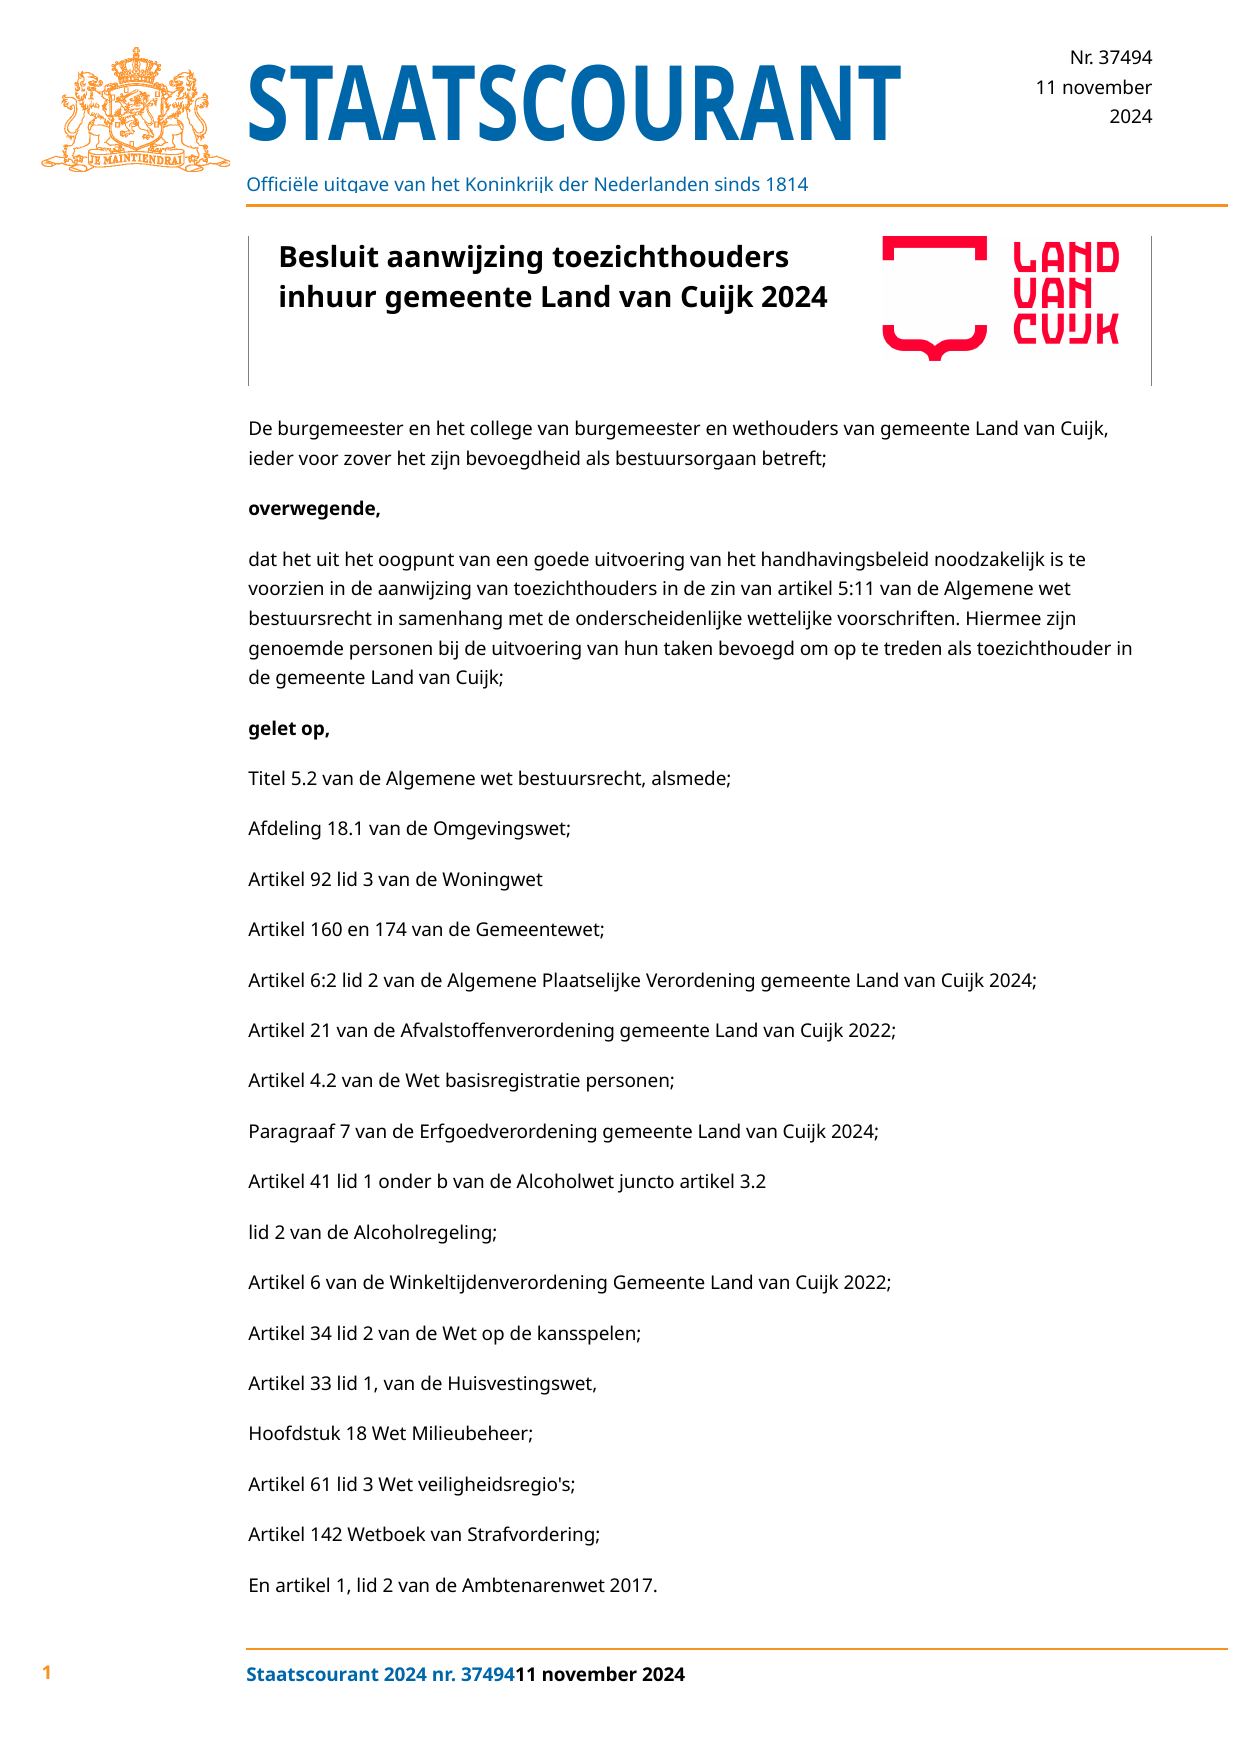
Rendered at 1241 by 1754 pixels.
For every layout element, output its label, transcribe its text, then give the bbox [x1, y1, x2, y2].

text Artikel 160 en 174 van de Gemeentewet; [248, 916, 1152, 942]
text Artikel 92 lid 3 van de Woningwet [248, 866, 1152, 892]
text Artikel 6 van de Winkeltijdenverordening Gemeente Land van Cuijk 2022; [248, 1269, 1152, 1295]
text Artikel 21 van de Afvalstoffenverordening gemeente Land van Cuijk 2022; [248, 1017, 1152, 1043]
text lid 2 van de Alcoholregeling; [248, 1219, 1152, 1244]
text Artikel 41 lid 1 onder b van de Alcoholwet juncto artikel 3.2 [248, 1168, 1152, 1194]
text Artikel 33 lid 1, van de Huisvestingswet, [248, 1370, 1152, 1396]
text En artikel 1, lid 2 van de Ambtenarenwet 2017. [248, 1572, 1152, 1597]
text Paragraaf 7 van de Erfgoedverordening gemeente Land van Cuijk 2024; [248, 1118, 1152, 1144]
text Afdeling 18.1 van de Omgevingswet; [248, 816, 1152, 841]
text Artikel 4.2 van de Wet basisregistratie personen; [248, 1068, 1152, 1093]
text Artikel 61 lid 3 Wet veiligheidsregio's; [248, 1471, 1152, 1497]
text Titel 5.2 van de Algemene wet bestuursrecht, alsmede; [248, 765, 1152, 791]
text dat het uit het oogpunt van een goede uitvoering van het handhavingsbeleid noodzakelijk is te voorzien in de aanwijzing van toezichthouders in de zin van artikel 5:11 van de Algemene wet bestuursrecht in samenhang met de onderscheidenlijke wettelijke voorschriften. Hiermee zijn genoemde personen bij de uitvoering van hun taken bevoegd om op te treden als toezichthouder in de gemeente Land van Cuijk; [248, 546, 1152, 690]
text Artikel 142 Wetboek van Strafvordering; [248, 1521, 1152, 1547]
text gelet op, [248, 715, 1152, 740]
picture [41, 47, 231, 172]
text Artikel 6:2 lid 2 van de Algemene Plaatselijke Verordening gemeente Land van Cuijk 2024; [248, 967, 1152, 992]
picture [882, 236, 1119, 361]
text overwegende, [248, 496, 1152, 521]
text Artikel 34 lid 2 van de Wet op de kansspelen; [248, 1320, 1152, 1345]
text Hoofdstuk 18 Wet Milieubeheer; [248, 1421, 1152, 1446]
text De burgemeester en het college van burgemeester en wethouders van gemeente Land van Cuijk, ieder voor zover het zijn bevoegdheid als bestuursorgaan betreft; [248, 416, 1152, 471]
table_header Besluit aanwijzing toezichthouders inhuur gemeente Land van Cuijk 2024 [249, 236, 850, 386]
table_header [850, 236, 1151, 386]
